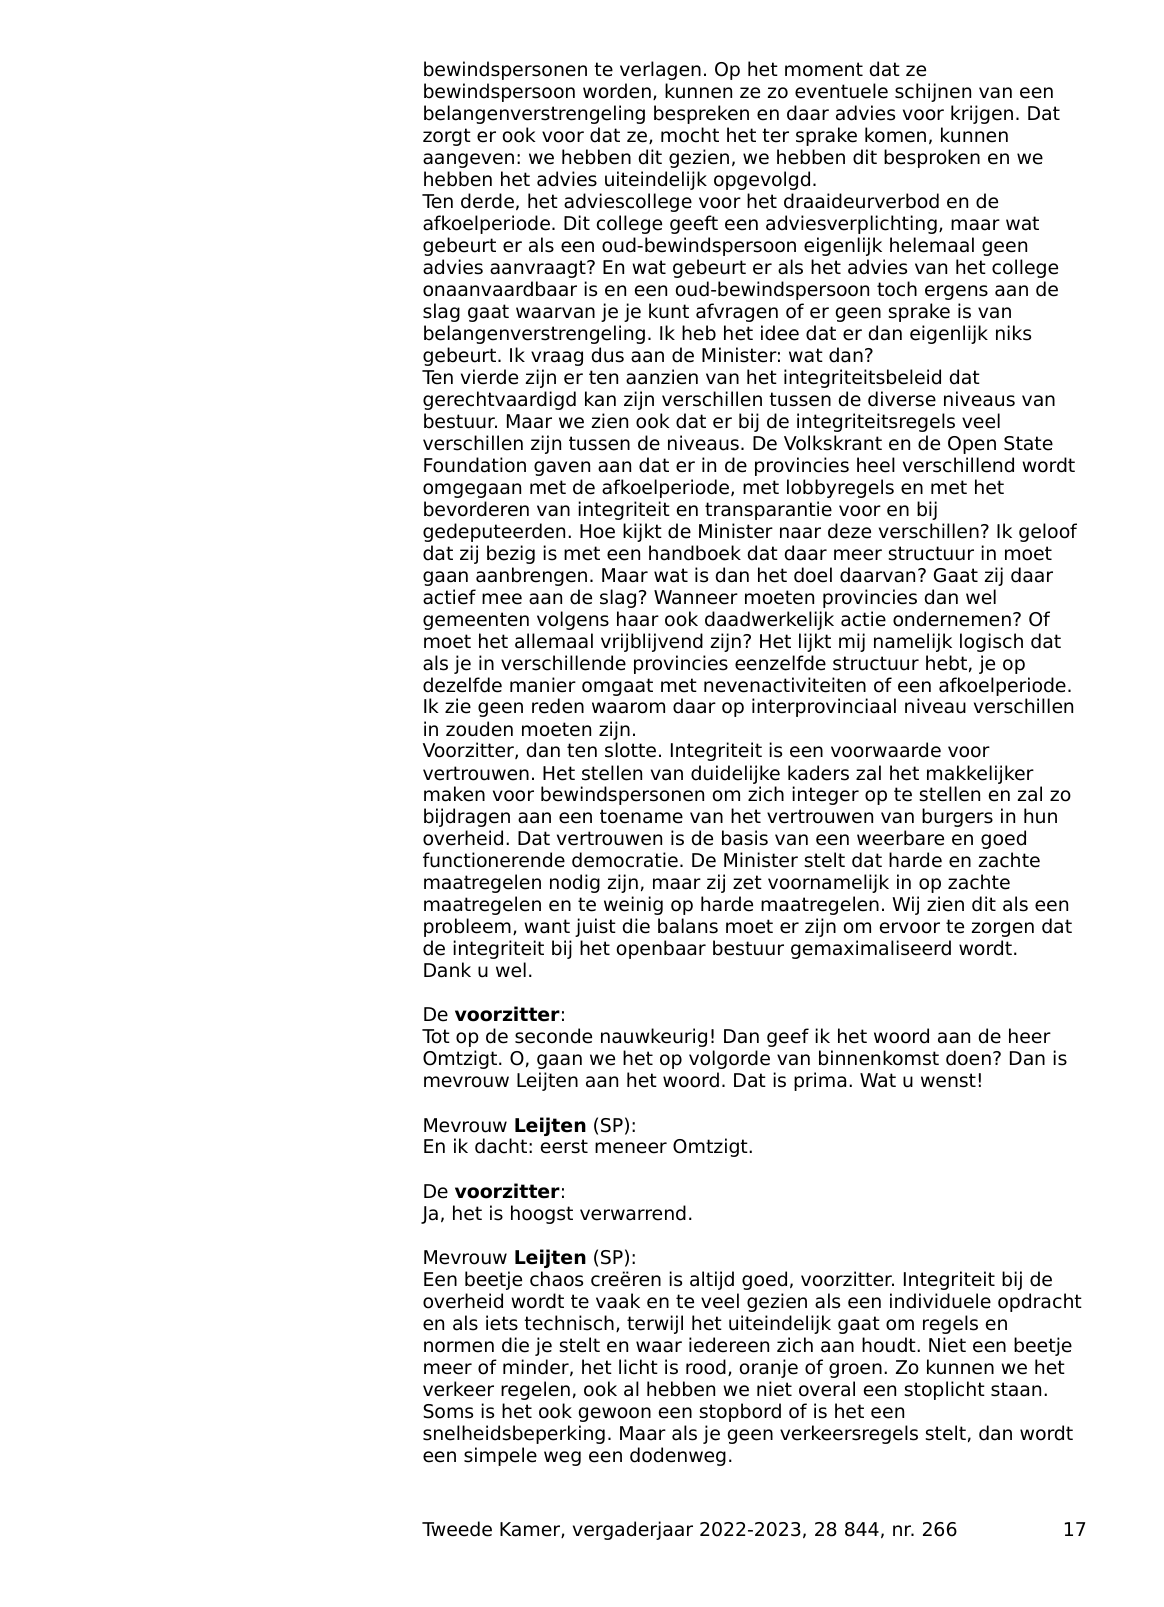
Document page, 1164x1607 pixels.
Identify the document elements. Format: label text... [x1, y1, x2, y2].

text Ja, het is hoogst verwarrend. [422, 1203, 1087, 1224]
text Dank u wel. [422, 960, 1087, 982]
text En ik dacht: eerst meneer Omtzigt. [422, 1136, 1087, 1158]
text De voorzitter: [422, 1004, 1087, 1026]
text Tot op de seconde nauwkeurig! Dan geef ik het woord aan de heer Omtzigt. O, gaan we het op volgorde van binnenkomst doen? Dan is mevrouw Leijten aan het woord. Dat is prima. Wat u wenst! [422, 1026, 1087, 1092]
text Een beetje chaos creëren is altijd goed, voorzitter. Integriteit bij de overheid wordt te vaak en te veel gezien als een individuele opdracht en als iets technisch, terwijl het uiteindelijk gaat om regels en normen die je stelt en waar iedereen zich aan houdt. Niet een beetje meer of minder, het licht is rood, oranje of groen. Zo kunnen we het verkeer regelen, ook al hebben we niet overal een stoplicht staan. Soms is het ook gewoon een stopbord of is het een snelheidsbeperking. Maar als je geen verkeersregels stelt, dan wordt een simpele weg een dodenweg. [422, 1269, 1087, 1467]
text bewindspersonen te verlagen. Op het moment dat ze bewindspersoon worden, kunnen ze zo eventuele schijnen van een belangenverstrengeling bespreken en daar advies voor krijgen. Dat zorgt er ook voor dat ze, mocht het ter sprake komen, kunnen aangeven: we hebben dit gezien, we hebben dit besproken en we hebben het advies uiteindelijk opgevolgd. [422, 59, 1087, 191]
text Voorzitter, dan ten slotte. Integriteit is een voorwaarde voor vertrouwen. Het stellen van duidelijke kaders zal het makkelijker maken voor bewindspersonen om zich integer op te stellen en zal zo bijdragen aan een toename van het vertrouwen van burgers in hun overheid. Dat vertrouwen is de basis van een weerbare en goed functionerende democratie. De Minister stelt dat harde en zachte maatregelen nodig zijn, maar zij zet voornamelijk in op zachte maatregelen en te weinig op harde maatregelen. Wij zien dit als een probleem, want juist die balans moet er zijn om ervoor te zorgen dat de integriteit bij het openbaar bestuur gemaximaliseerd wordt. [422, 740, 1087, 960]
text Ten vierde zijn er ten aanzien van het integriteitsbeleid dat gerechtvaardigd kan zijn verschillen tussen de diverse niveaus van bestuur. Maar we zien ook dat er bij de integriteitsregels veel verschillen zijn tussen de niveaus. De Volkskrant en de Open State Foundation gaven aan dat er in de provincies heel verschillend wordt omgegaan met de afkoelperiode, met lobbyregels en met het bevorderen van integriteit en transparantie voor en bij gedeputeerden. Hoe kijkt de Minister naar deze verschillen? Ik geloof dat zij bezig is met een handboek dat daar meer structuur in moet gaan aanbrengen. Maar wat is dan het doel daarvan? Gaat zij daar actief mee aan de slag? Wanneer moeten provincies dan wel gemeenten volgens haar ook daadwerkelijk actie ondernemen? Of moet het allemaal vrijblijvend zijn? Het lijkt mij namelijk logisch dat als je in verschillende provincies eenzelfde structuur hebt, je op dezelfde manier omgaat met nevenactiviteiten of een afkoelperiode. Ik zie geen reden waarom daar op interprovinciaal niveau verschillen in zouden moeten zijn. [422, 367, 1087, 740]
text De voorzitter: [422, 1181, 1087, 1203]
text Mevrouw Leijten (SP): [422, 1114, 1087, 1136]
text Ten derde, het adviescollege voor het draaideurverbod en de afkoelperiode. Dit college geeft een adviesverplichting, maar wat gebeurt er als een oud-bewindspersoon eigenlijk helemaal geen advies aanvraagt? En wat gebeurt er als het advies van het college onaanvaardbaar is en een oud-bewindspersoon toch ergens aan de slag gaat waarvan je je kunt afvragen of er geen sprake is van belangenverstrengeling. Ik heb het idee dat er dan eigenlijk niks gebeurt. Ik vraag dus aan de Minister: wat dan? [422, 191, 1087, 367]
text Mevrouw Leijten (SP): [422, 1247, 1087, 1269]
